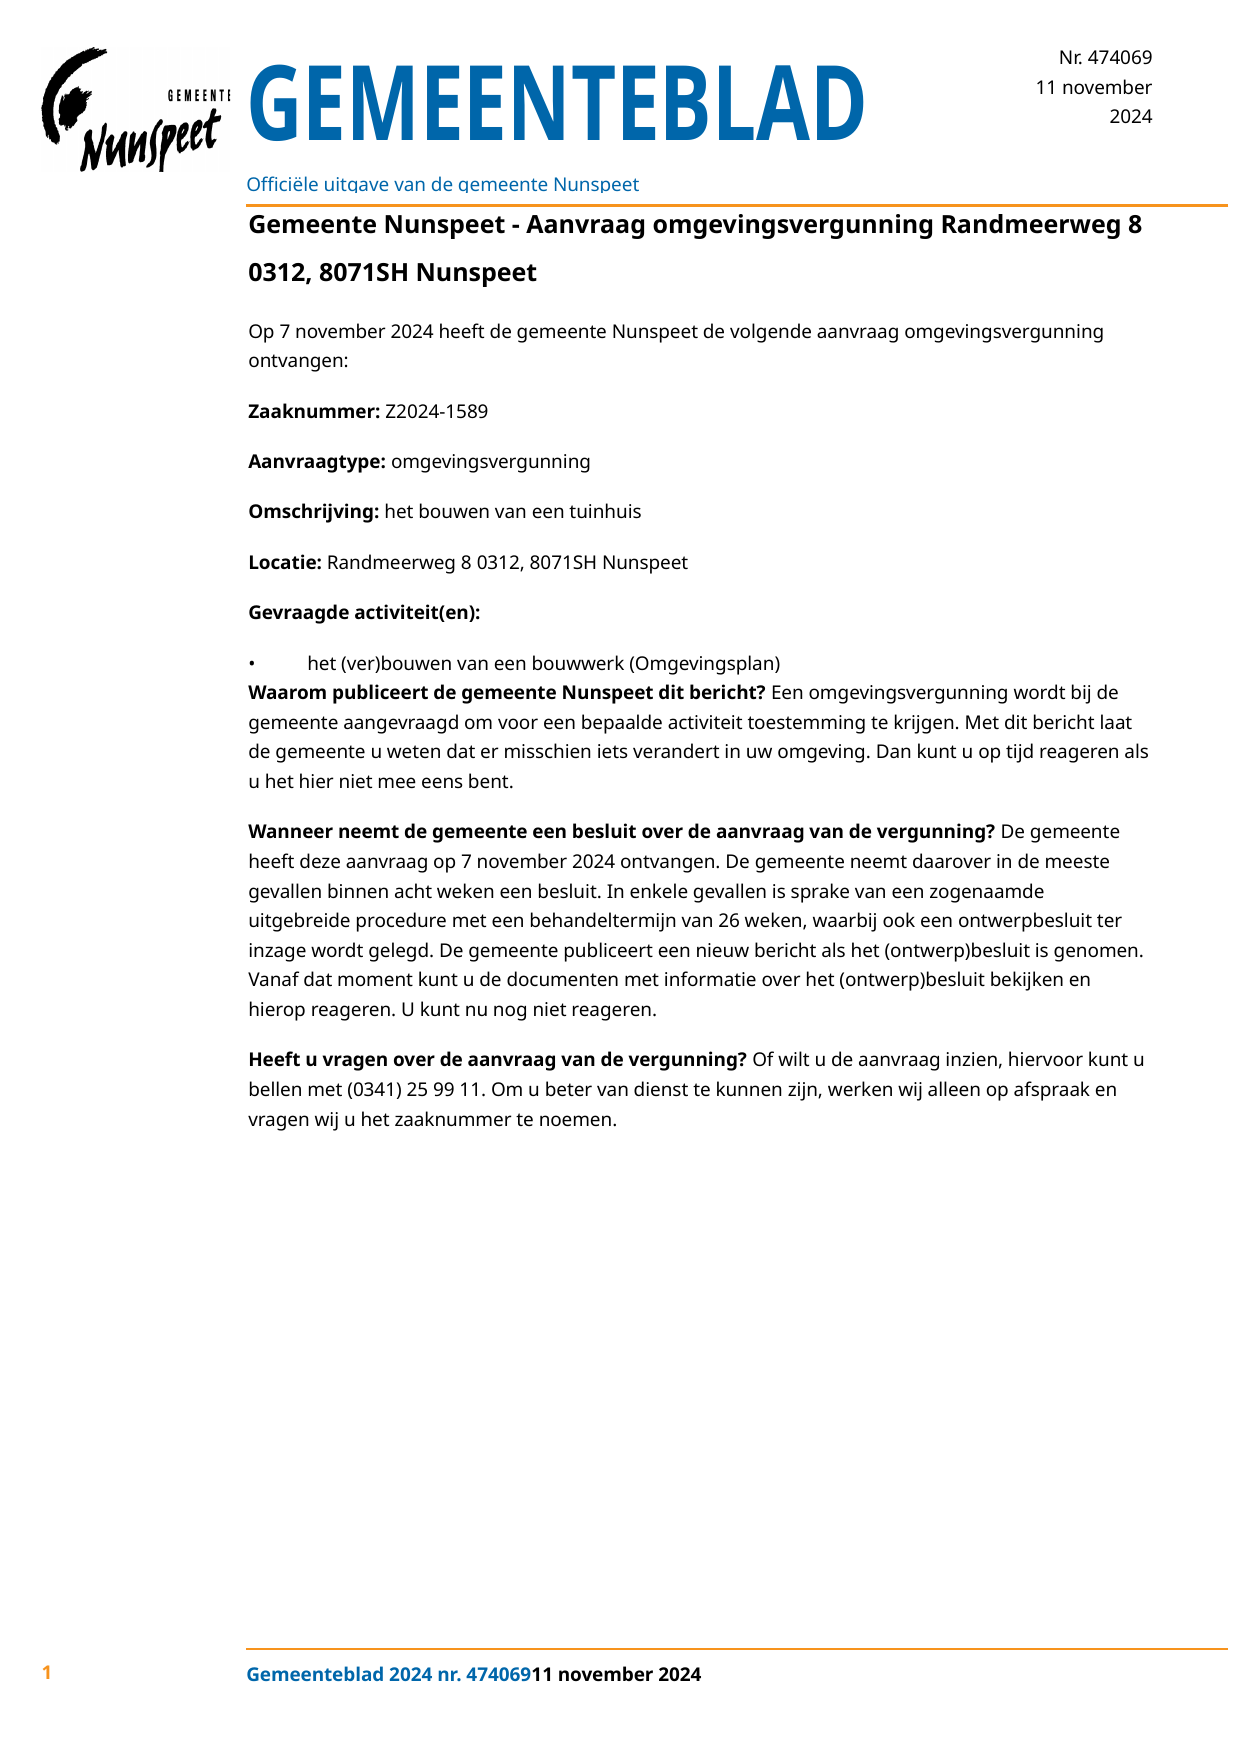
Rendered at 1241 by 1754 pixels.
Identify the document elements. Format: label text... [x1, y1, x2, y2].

text Op 7 november 2024 heeft de gemeente Nunspeet de volgende aanvraag omgevingsvergunning ontvangen: [248, 318, 1152, 373]
picture [41, 47, 231, 172]
text Aanvraagtype: omgevingsvergunning [248, 448, 1152, 474]
text Waarom publiceert de gemeente Nunspeet dit bericht? Een omgevingsvergunning wordt bij de gemeente aangevraagd om voor een bepaalde activiteit toestemming te krijgen. Met dit bericht laat de gemeente u weten dat er misschien iets verandert in uw omgeving. Dan kunt u op tijd reageren als u het hier niet mee eens bent. [248, 679, 1152, 794]
text Heeft u vragen over de aanvraag van de vergunning? Of wilt u de aanvraag inzien, hiervoor kunt u bellen met (0341) 25 99 11. Om u beter van dienst te kunnen zijn, werken wij alleen op afspraak en vragen wij u het zaaknummer te noemen. [248, 1047, 1152, 1132]
text Omschrijving: het bouwen van een tuinhuis [248, 499, 1152, 524]
text Gemeente Nunspeet - Aanvraag omgevingsvergunning Randmeerweg 8 0312, 8071SH Nunspeet [248, 207, 1152, 288]
text Zaaknummer: Z2024-1589 [248, 398, 1152, 424]
text Locatie: Randmeerweg 8 0312, 8071SH Nunspeet [248, 549, 1152, 575]
text Gevraagde activiteit(en): [248, 599, 1152, 625]
text Wanneer neemt de gemeente een besluit over de aanvraag van de vergunning? De gemeente heeft deze aanvraag op 7 november 2024 ontvangen. De gemeente neemt daarover in de meeste gevallen binnen acht weken een besluit. In enkele gevallen is sprake van een zogenaamde uitgebreide procedure met een behandeltermijn van 26 weken, waarbij ook een ontwerpbesluit ter inzage wordt gelegd. De gemeente publiceert een nieuw bericht als het (ontwerp)besluit is genomen. Vanaf dat moment kunt u de documenten met informatie over het (ontwerp)besluit bekijken en hierop reageren. U kunt nu nog niet reageren. [248, 819, 1152, 1022]
list het (ver)bouwen van een bouwwerk (Omgevingsplan) [248, 650, 1152, 676]
